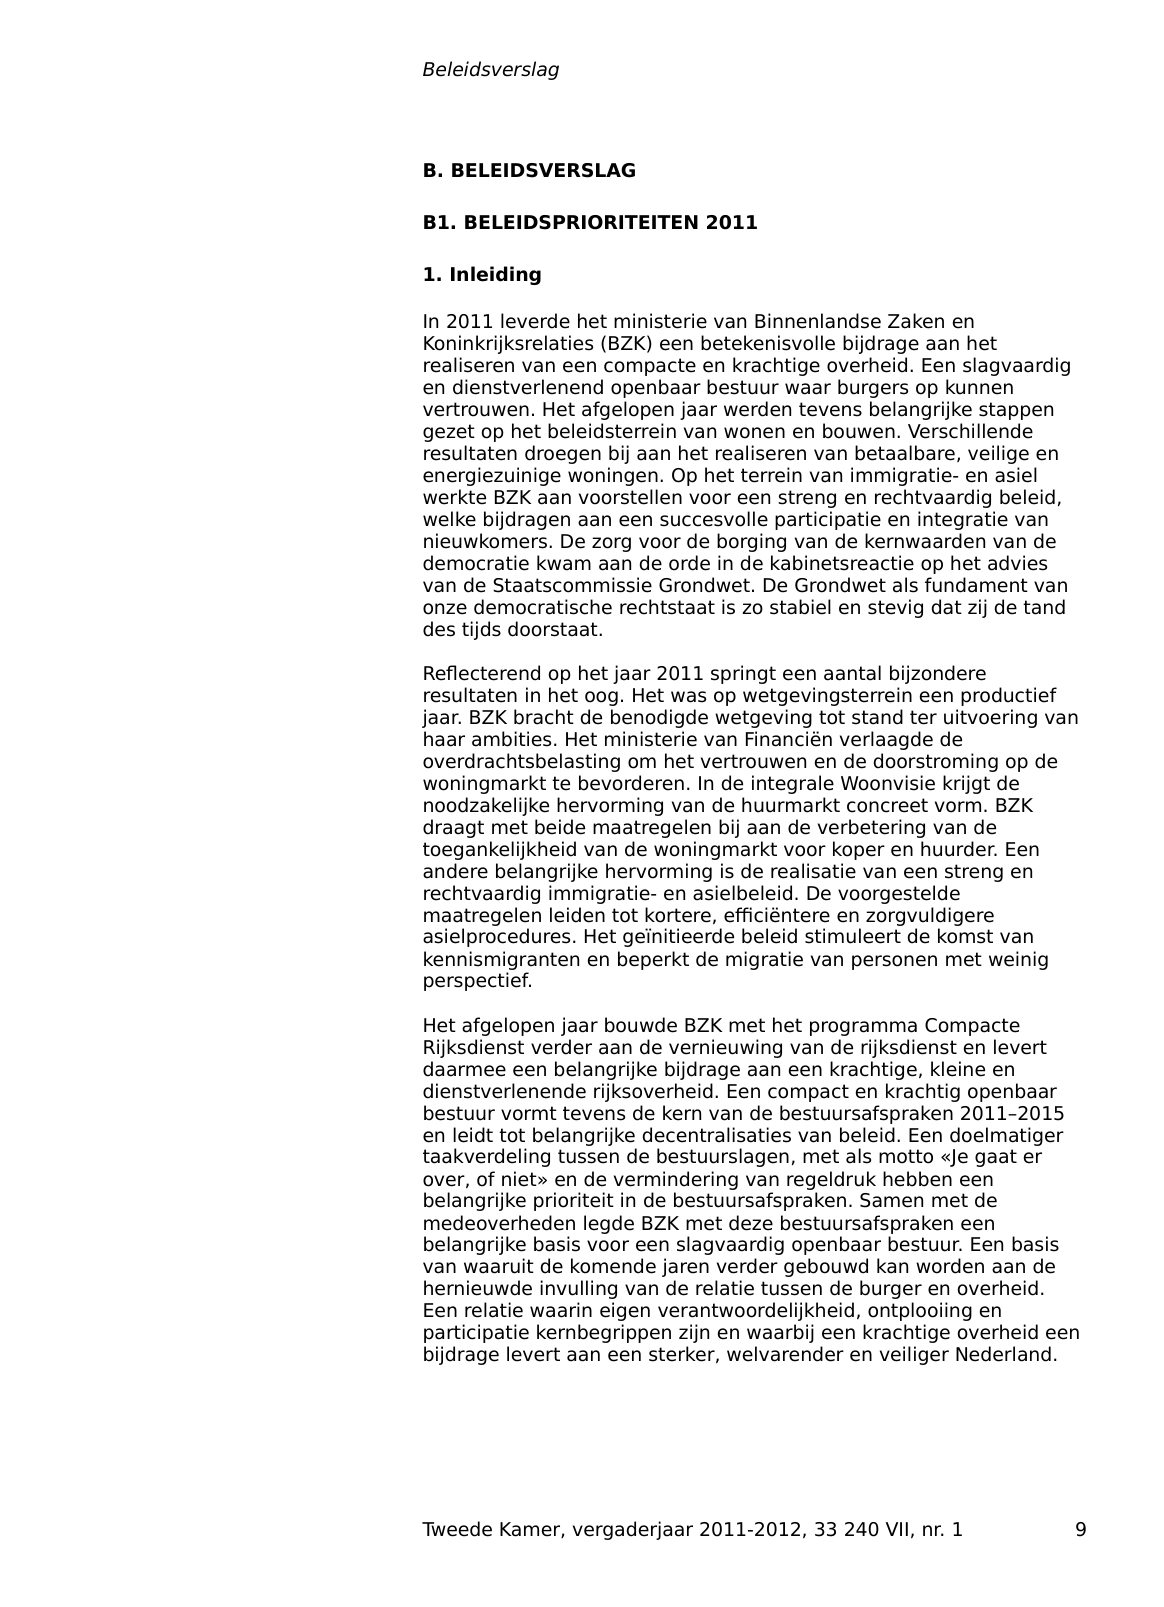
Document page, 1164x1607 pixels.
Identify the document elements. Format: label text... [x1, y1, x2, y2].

text Het afgelopen jaar bouwde BZK met het programma Compacte Rijksdienst verder aan de vernieuwing van de rijksdienst en levert daarmee een belangrijke bijdrage aan een krachtige, kleine en dienstverlenende rijksoverheid. Een compact en krachtig openbaar bestuur vormt tevens de kern van de bestuursafspraken 2011–2015 en leidt tot belangrijke decentralisaties van beleid. Een doelmatiger taakverdeling tussen de bestuurslagen, met als motto «Je gaat er over, of niet» en de vermindering van regeldruk hebben een belangrijke prioriteit in de bestuursafspraken. Samen met de medeoverheden legde BZK met deze bestuursafspraken een belangrijke basis voor een slagvaardig openbaar bestuur. Een basis van waaruit de komende jaren verder gebouwd kan worden aan de hernieuwde invulling van de relatie tussen de burger en overheid. Een relatie waarin eigen verantwoordelijkheid, ontplooiing en participatie kernbegrippen zijn en waarbij een krachtige overheid een bijdrage levert aan een sterker, welvarender en veiliger Nederland. [422, 1014, 1087, 1366]
subtitle B1. BELEIDSPRIORITEITEN 2011 [422, 212, 1087, 234]
text Reflecterend op het jaar 2011 springt een aantal bijzondere resultaten in het oog. Het was op wetgevingsterrein een productief jaar. BZK bracht de benodigde wetgeving tot stand ter uitvoering van haar ambities. Het ministerie van Financiën verlaagde de overdrachtsbelasting om het vertrouwen en de doorstroming op de woningmarkt te bevorderen. In de integrale Woonvisie krijgt de noodzakelijke hervorming van de huurmarkt concreet vorm. BZK draagt met beide maatregelen bij aan de verbetering van de toegankelijkheid van de woningmarkt voor koper en huurder. Een andere belangrijke hervorming is de realisatie van een streng en rechtvaardig immigratie- en asielbeleid. De voorgestelde maatregelen leiden tot kortere, efficiëntere en zorgvuldigere asielprocedures. Het geïnitieerde beleid stimuleert de komst van kennismigranten en beperkt de migratie van personen met weinig perspectief. [422, 663, 1087, 992]
text In 2011 leverde het ministerie van Binnenlandse Zaken en Koninkrijksrelaties (BZK) een betekenisvolle bijdrage aan het realiseren van een compacte en krachtige overheid. Een slagvaardig en dienstverlenend openbaar bestuur waar burgers op kunnen vertrouwen. Het afgelopen jaar werden tevens belangrijke stappen gezet op het beleidsterrein van wonen en bouwen. Verschillende resultaten droegen bij aan het realiseren van betaalbare, veilige en energiezuinige woningen. Op het terrein van immigratie- en asiel werkte BZK aan voorstellen voor een streng en rechtvaardig beleid, welke bijdragen aan een succesvolle participatie en integratie van nieuwkomers. De zorg voor de borging van de kernwaarden van de democratie kwam aan de orde in de kabinetsreactie op het advies van de Staatscommissie Grondwet. De Grondwet als fundament van onze democratische rechtstaat is zo stabiel en stevig dat zij de tand des tijds doorstaat. [422, 311, 1087, 641]
subtitle B. BELEIDSVERSLAG [422, 160, 1087, 182]
subtitle 1. Inleiding [422, 264, 1087, 286]
